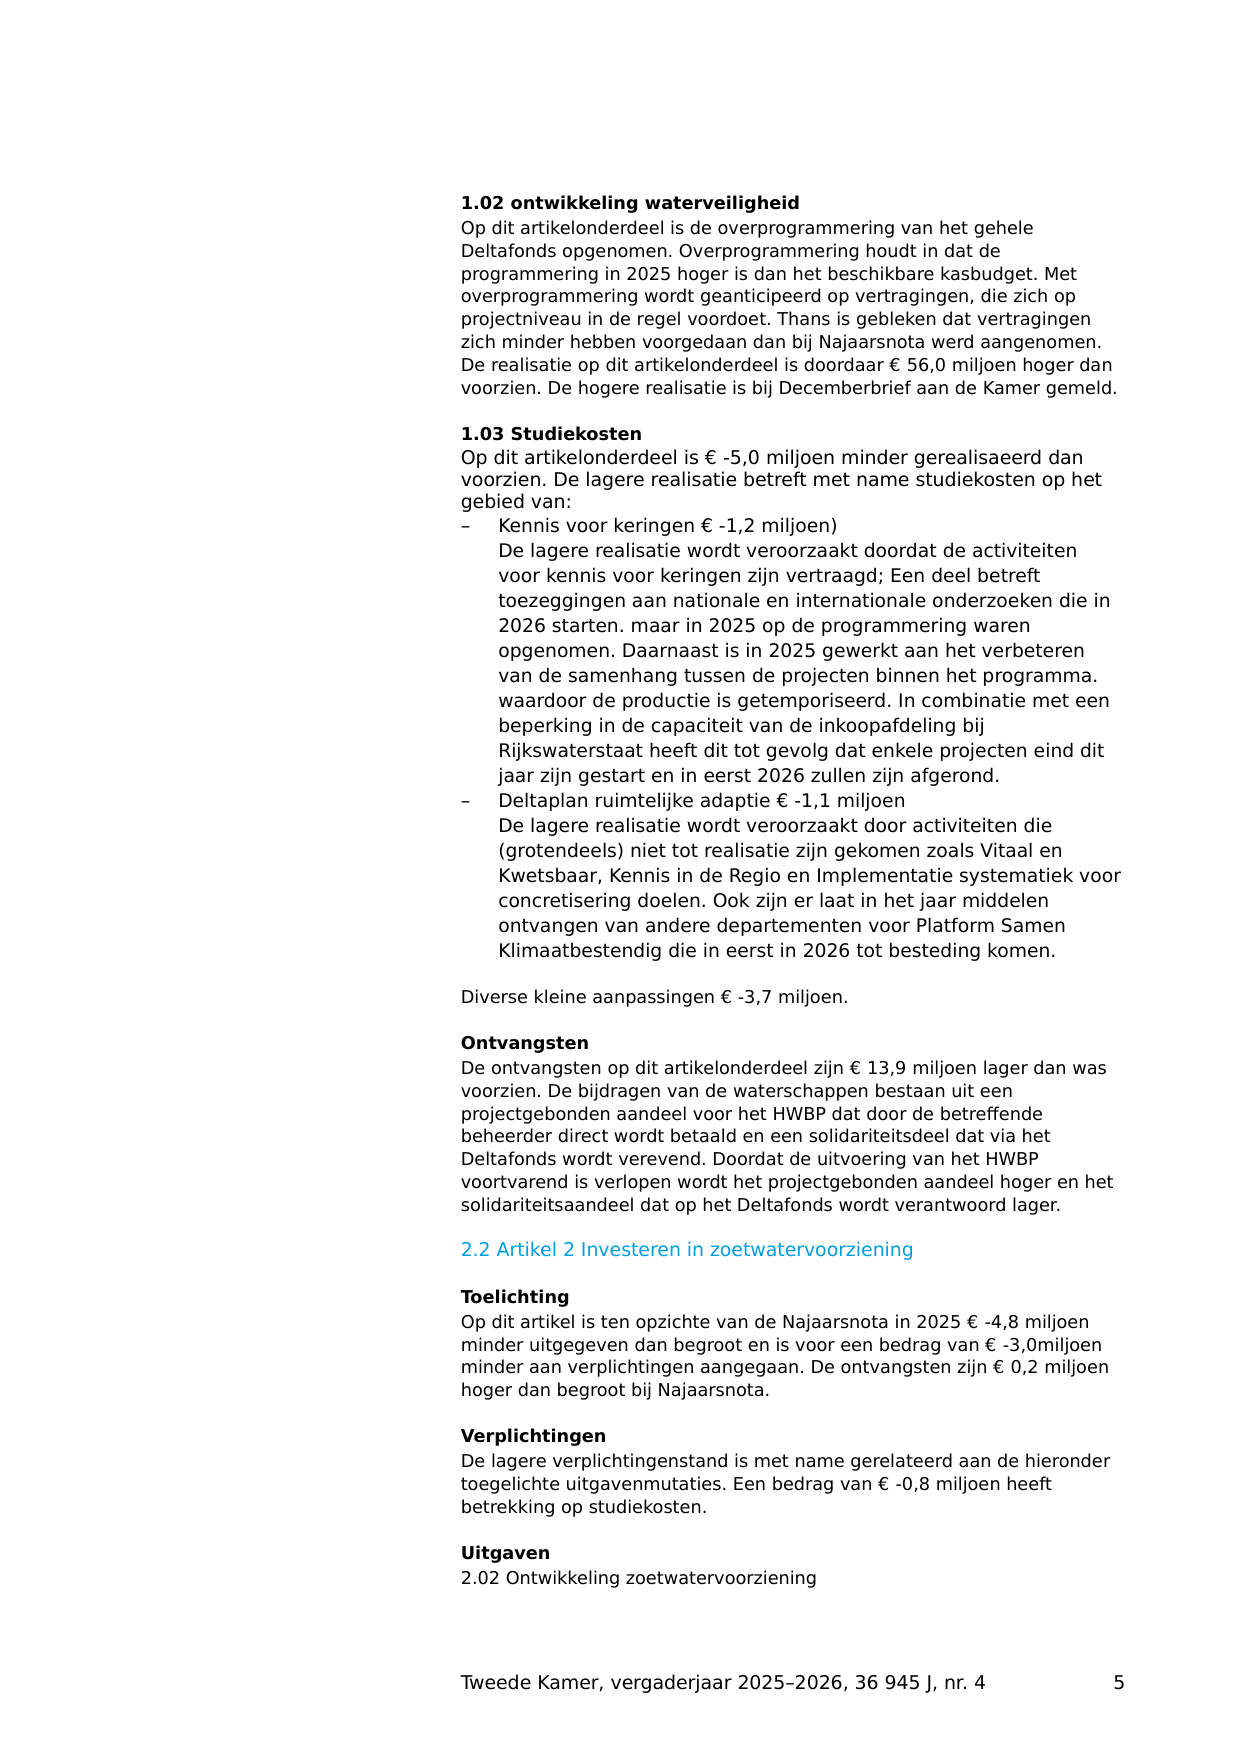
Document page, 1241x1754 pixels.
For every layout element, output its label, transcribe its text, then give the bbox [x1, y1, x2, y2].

text Diverse kleine aanpassingen € -3,7 miljoen. [461, 985, 1125, 1008]
title 2.2 Artikel 2 Investeren in zoetwatervoorziening [461, 1239, 1125, 1261]
text De ontvangsten op dit artikelonderdeel zijn € 13,9 miljoen lager dan was voorzien. De bijdragen van de waterschappen bestaan uit een projectgebonden aandeel voor het HWBP dat door de betreffende beheerder direct wordt betaald en een solidariteitsdeel dat via het Deltafonds wordt verevend. Doordat de uitvoering van het HWBP voortvarend is verlopen wordt het projectgebonden aandeel hoger en het solidariteitsaandeel dat op het Deltafonds wordt verantwoord lager. [461, 1056, 1125, 1216]
text 1.03 Studiekosten [461, 422, 1125, 445]
text Ontvangsten [461, 1031, 1125, 1054]
text 2.02 Ontwikkeling zoetwatervoorziening [461, 1566, 1125, 1589]
text De lagere verplichtingenstand is met name gerelateerd aan de hieronder toegelichte uitgavenmutaties. Een bedrag van € -0,8 miljoen heeft betrekking op studiekosten. [461, 1449, 1125, 1518]
text Op dit artikel is ten opzichte van de Najaarsnota in 2025 € -4,8 miljoen minder uitgegeven dan begroot en is voor een bedrag van € -3,0miljoen minder aan verplichtingen aangegaan. De ontvangsten zijn € 0,2 miljoen hoger dan begroot bij Najaarsnota. [461, 1310, 1125, 1401]
text Verplichtingen [461, 1424, 1125, 1447]
list Kennis voor keringen € -1,2 miljoen) De lagere realisatie wordt veroorzaakt doordat de activiteiten voor kennis voor keringen zijn vertraagd; Een deel betreft toezeggingen aan nationale en internationale onderzoeken die in 2026 starten. maar in 2025 op de programmering waren opgenomen. Daarnaast is in 2025 gewerkt aan het verbeteren van de samenhang tussen de projecten binnen het programma. waardoor de productie is getemporiseerd. In combinatie met een beperking in de capaciteit van de inkoopafdeling bij Rijkswaterstaat heeft dit tot gevolg dat enkele projecten eind dit jaar zijn gestart en in eerst 2026 zullen zijn afgerond. [461, 513, 1125, 788]
text Op dit artikelonderdeel is € -5,0 miljoen minder gerealisaeerd dan voorzien. De lagere realisatie betreft met name studiekosten op het gebied van: [461, 447, 1125, 513]
list Deltaplan ruimtelijke adaptie € -1,1 miljoen De lagere realisatie wordt veroorzaakt door activiteiten die (grotendeels) niet tot realisatie zijn gekomen zoals Vitaal en Kwetsbaar, Kennis in de Regio en Implementatie systematiek voor concretisering doelen. Ook zijn er laat in het jaar middelen ontvangen van andere departementen voor Platform Samen Klimaatbestendig die in eerst in 2026 tot besteding komen. [461, 788, 1125, 963]
text 1.02 ontwikkeling waterveiligheid [461, 191, 1125, 214]
text Op dit artikelonderdeel is de overprogrammering van het gehele Deltafonds opgenomen. Overprogrammering houdt in dat de programmering in 2025 hoger is dan het beschikbare kasbudget. Met overprogrammering wordt geanticipeerd op vertragingen, die zich op projectniveau in de regel voordoet. Thans is gebleken dat vertragingen zich minder hebben voorgedaan dan bij Najaarsnota werd aangenomen. De realisatie op dit artikelonderdeel is doordaar € 56,0 miljoen hoger dan voorzien. De hogere realisatie is bij Decemberbrief aan de Kamer gemeld. [461, 216, 1125, 399]
text Toelichting [461, 1285, 1125, 1308]
text Uitgaven [461, 1541, 1125, 1564]
